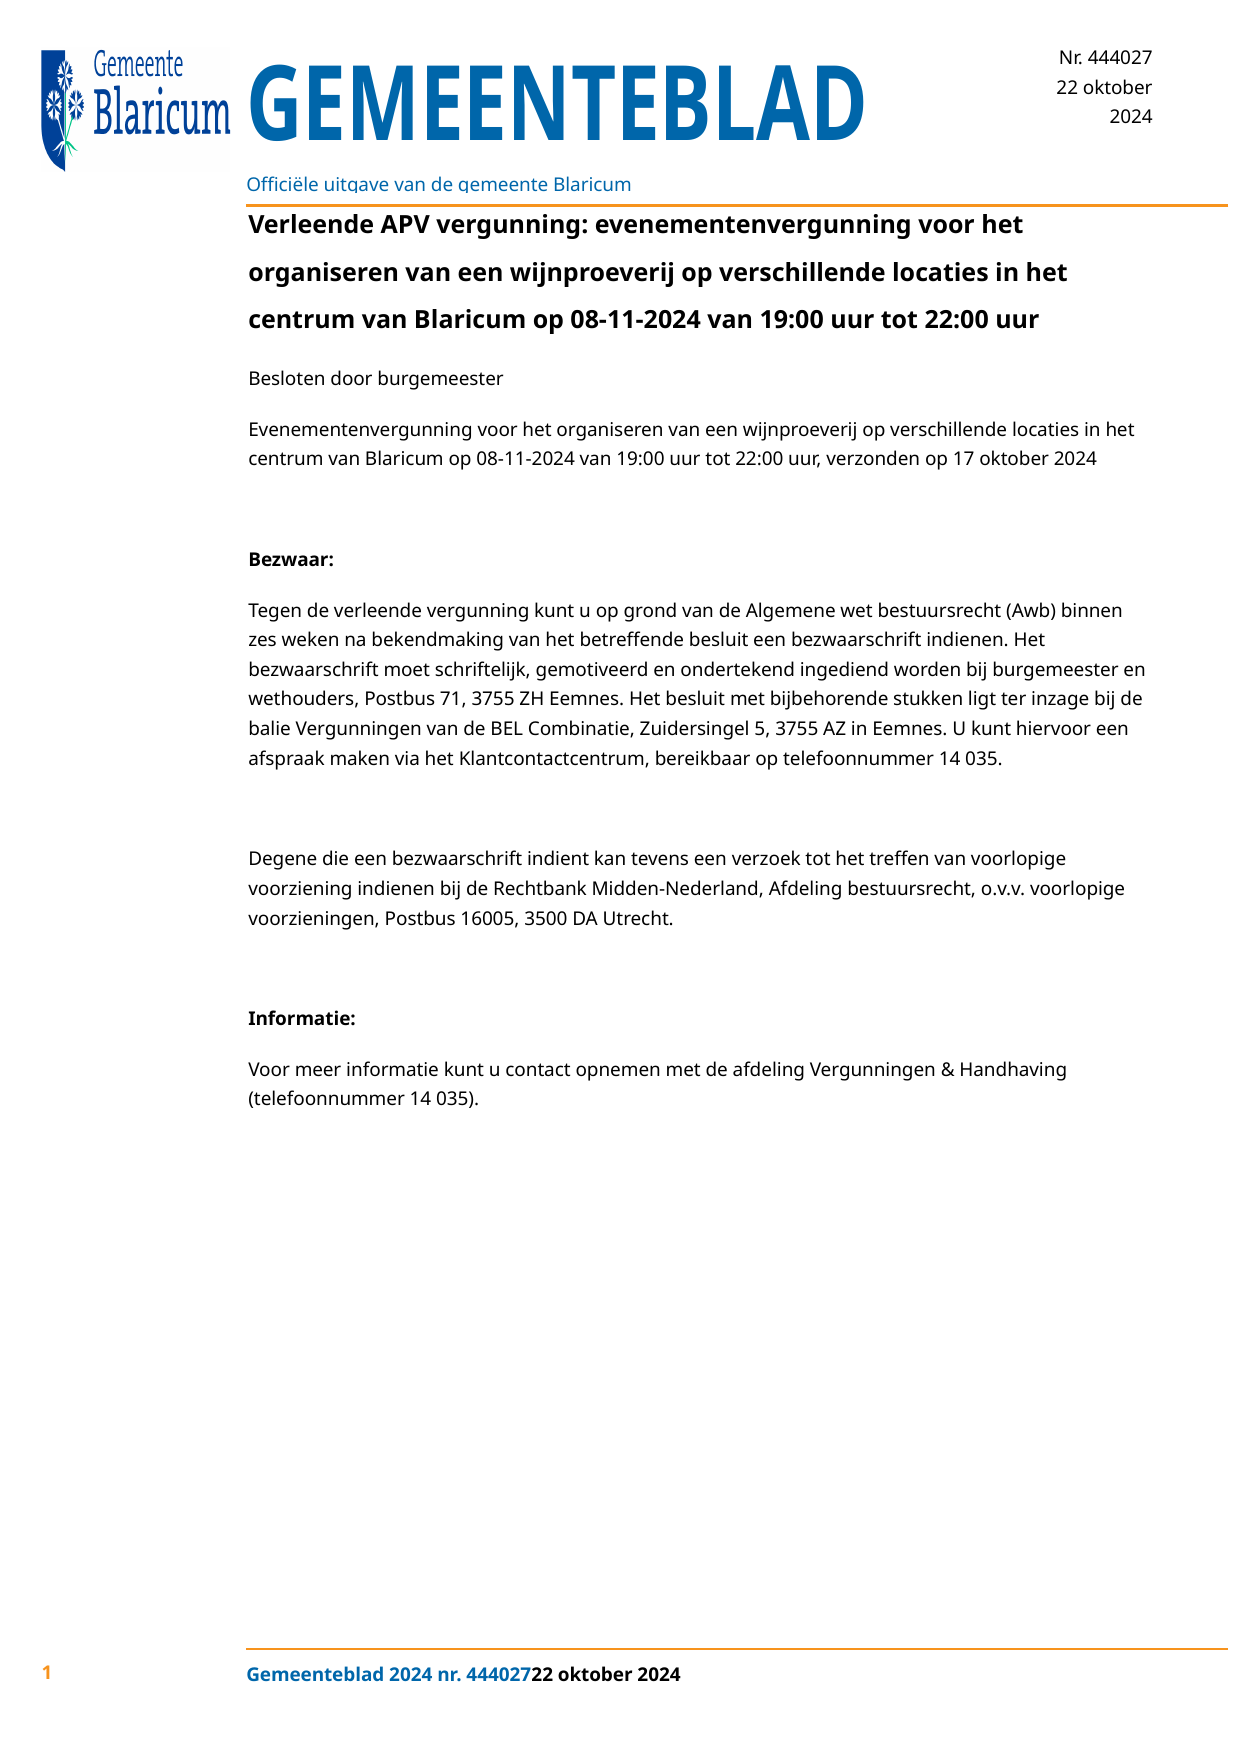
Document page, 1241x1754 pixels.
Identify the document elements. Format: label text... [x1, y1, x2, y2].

text Degene die een bezwaarschrift indient kan tevens een verzoek tot het treffen van voorlopige voorziening indienen bij de Rechtbank Midden-Nederland, Afdeling bestuursrecht, o.v.v. voorlopige voorzieningen, Postbus 16005, 3500 DA Utrecht. [248, 846, 1152, 930]
text Tegen de verleende vergunning kunt u op grond van de Algemene wet bestuursrecht (Awb) binnen zes weken na bekendmaking van het betreffende besluit een bezwaarschrift indienen. Het bezwaarschrift moet schriftelijk, gemotiveerd en ondertekend ingediend worden bij burgemeester en wethouders, Postbus 71, 3755 ZH Eemnes. Het besluit met bijbehorende stukken ligt ter inzage bij de balie Vergunningen van de BEL Combinatie, Zuidersingel 5, 3755 AZ in Eemnes. U kunt hiervoor een afspraak maken via het Klantcontactcentrum, bereikbaar op telefoonnummer 14 035. [248, 597, 1152, 770]
picture [41, 47, 231, 172]
text Informatie: [248, 1006, 1152, 1031]
text Verleende APV vergunning: evenementenvergunning voor het organiseren van een wijnproeverij op verschillende locaties in het centrum van Blaricum op 08-11-2024 van 19:00 uur tot 22:00 uur [248, 207, 1152, 336]
text Bezwaar: [248, 546, 1152, 572]
text Voor meer informatie kunt u contact opnemen met de afdeling Vergunningen & Handhaving (telefoonnummer 14 035). [248, 1056, 1152, 1111]
text Evenementenvergunning voor het organiseren van een wijnproeverij op verschillende locaties in het centrum van Blaricum op 08-11-2024 van 19:00 uur tot 22:00 uur, verzonden op 17 oktober 2024 [248, 416, 1152, 471]
text Besloten door burgemeester [248, 366, 1152, 391]
